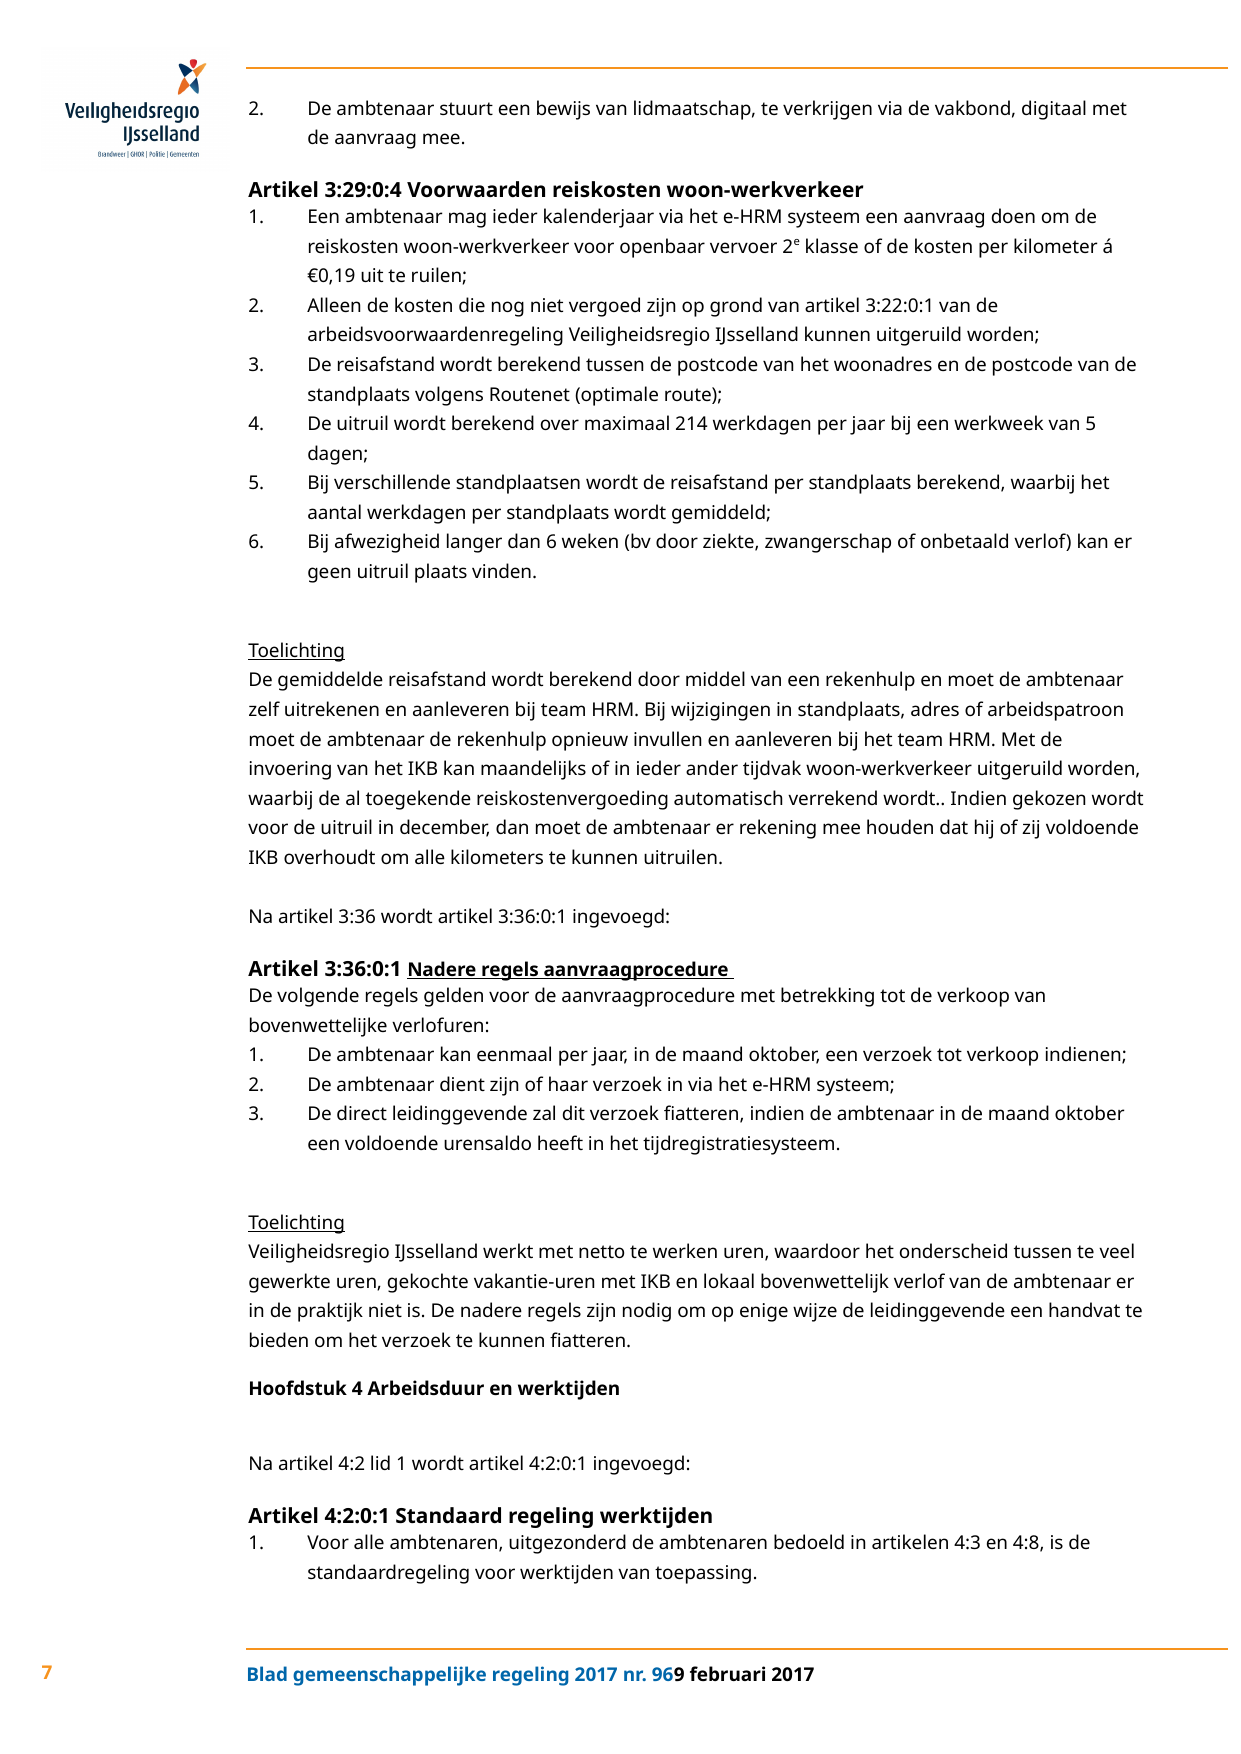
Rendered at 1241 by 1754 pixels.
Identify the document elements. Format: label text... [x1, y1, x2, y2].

list Bij afwezigheid langer dan 6 weken (bv door ziekte, zwangerschap of onbetaald verlof) kan er geen uitruil plaats vinden. [248, 529, 1152, 584]
list De ambtenaar kan eenmaal per jaar, in de maand oktober, een verzoek tot verkoop indienen; [248, 1041, 1152, 1067]
list De uitruil wordt berekend over maximaal 214 werkdagen per jaar bij een werkweek van 5 dagen; [248, 410, 1152, 466]
list Een ambtenaar mag ieder kalenderjaar via het e-HRM systeem een aanvraag doen om de reiskosten woon-werkverkeer voor openbaar vervoer 2e klasse of de kosten per kilometer á €0,19 uit te ruilen; [248, 203, 1152, 288]
picture [41, 47, 231, 172]
text Artikel 4:2:0:1 Standaard regeling werktijden [248, 1501, 1152, 1529]
text Na artikel 4:2 lid 1 wordt artikel 4:2:0:1 ingevoegd: [248, 1451, 1152, 1476]
list Alleen de kosten die nog niet vergoed zijn op grond van artikel 3:22:0:1 van de arbeidsvoorwaardenregeling Veiligheidsregio IJsselland kunnen uitgeruild worden; [248, 292, 1152, 347]
text Artikel 3:36:0:1 Nadere regels aanvraagprocedure [248, 954, 1152, 982]
list De ambtenaar stuurt een bewijs van lidmaatschap, te verkrijgen via de vakbond, digitaal met de aanvraag mee. [248, 95, 1152, 150]
list Bij verschillende standplaatsen wordt de reisafstand per standplaats berekend, waarbij het aantal werkdagen per standplaats wordt gemiddeld; [248, 469, 1152, 525]
text De volgende regels gelden voor de aanvraagprocedure met betrekking tot de verkoop van bovenwettelijke verlofuren: [248, 982, 1152, 1037]
text Toelichting [248, 637, 1152, 663]
list De reisafstand wordt berekend tussen de postcode van het woonadres en de postcode van de standplaats volgens Routenet (optimale route); [248, 351, 1152, 406]
text Hoofdstuk 4 Arbeidsduur en werktijden [248, 1373, 1152, 1401]
list De ambtenaar dient zijn of haar verzoek in via het e-HRM systeem; [248, 1071, 1152, 1097]
list Voor alle ambtenaren, uitgezonderd de ambtenaren bedoeld in artikelen 4:3 en 4:8, is de standaardregeling voor werktijden van toepassing. [248, 1529, 1152, 1585]
text De gemiddelde reisafstand wordt berekend door middel van een rekenhulp en moet de ambtenaar zelf uitrekenen en aanleveren bij team HRM. Bij wijzigingen in standplaats, adres of arbeidspatroon moet de ambtenaar de rekenhulp opnieuw invullen en aanleveren bij het team HRM. Met de invoering van het IKB kan maandelijks of in ieder ander tijdvak woon-werkverkeer uitgeruild worden, waarbij de al toegekende reiskostenvergoeding automatisch verrekend wordt.. Indien gekozen wordt voor de uitruil in december, dan moet de ambtenaar er rekening mee houden dat hij of zij voldoende IKB overhoudt om alle kilometers te kunnen uitruilen. [248, 667, 1152, 870]
text Toelichting [248, 1209, 1152, 1235]
text Veiligheidsregio IJsselland werkt met netto te werken uren, waardoor het onderscheid tussen te veel gewerkte uren, gekochte vakantie-uren met IKB en lokaal bovenwettelijk verlof van de ambtenaar er in de praktijk niet is. De nadere regels zijn nodig om op enige wijze de leidinggevende een handvat te bieden om het verzoek te kunnen fiatteren. [248, 1238, 1152, 1353]
list De direct leidinggevende zal dit verzoek fiatteren, indien de ambtenaar in de maand oktober een voldoende urensaldo heeft in het tijdregistratiesysteem. [248, 1101, 1152, 1156]
text Na artikel 3:36 wordt artikel 3:36:0:1 ingevoegd: [248, 903, 1152, 929]
text Artikel 3:29:0:4 Voorwaarden reiskosten woon-werkverkeer [248, 175, 1152, 203]
